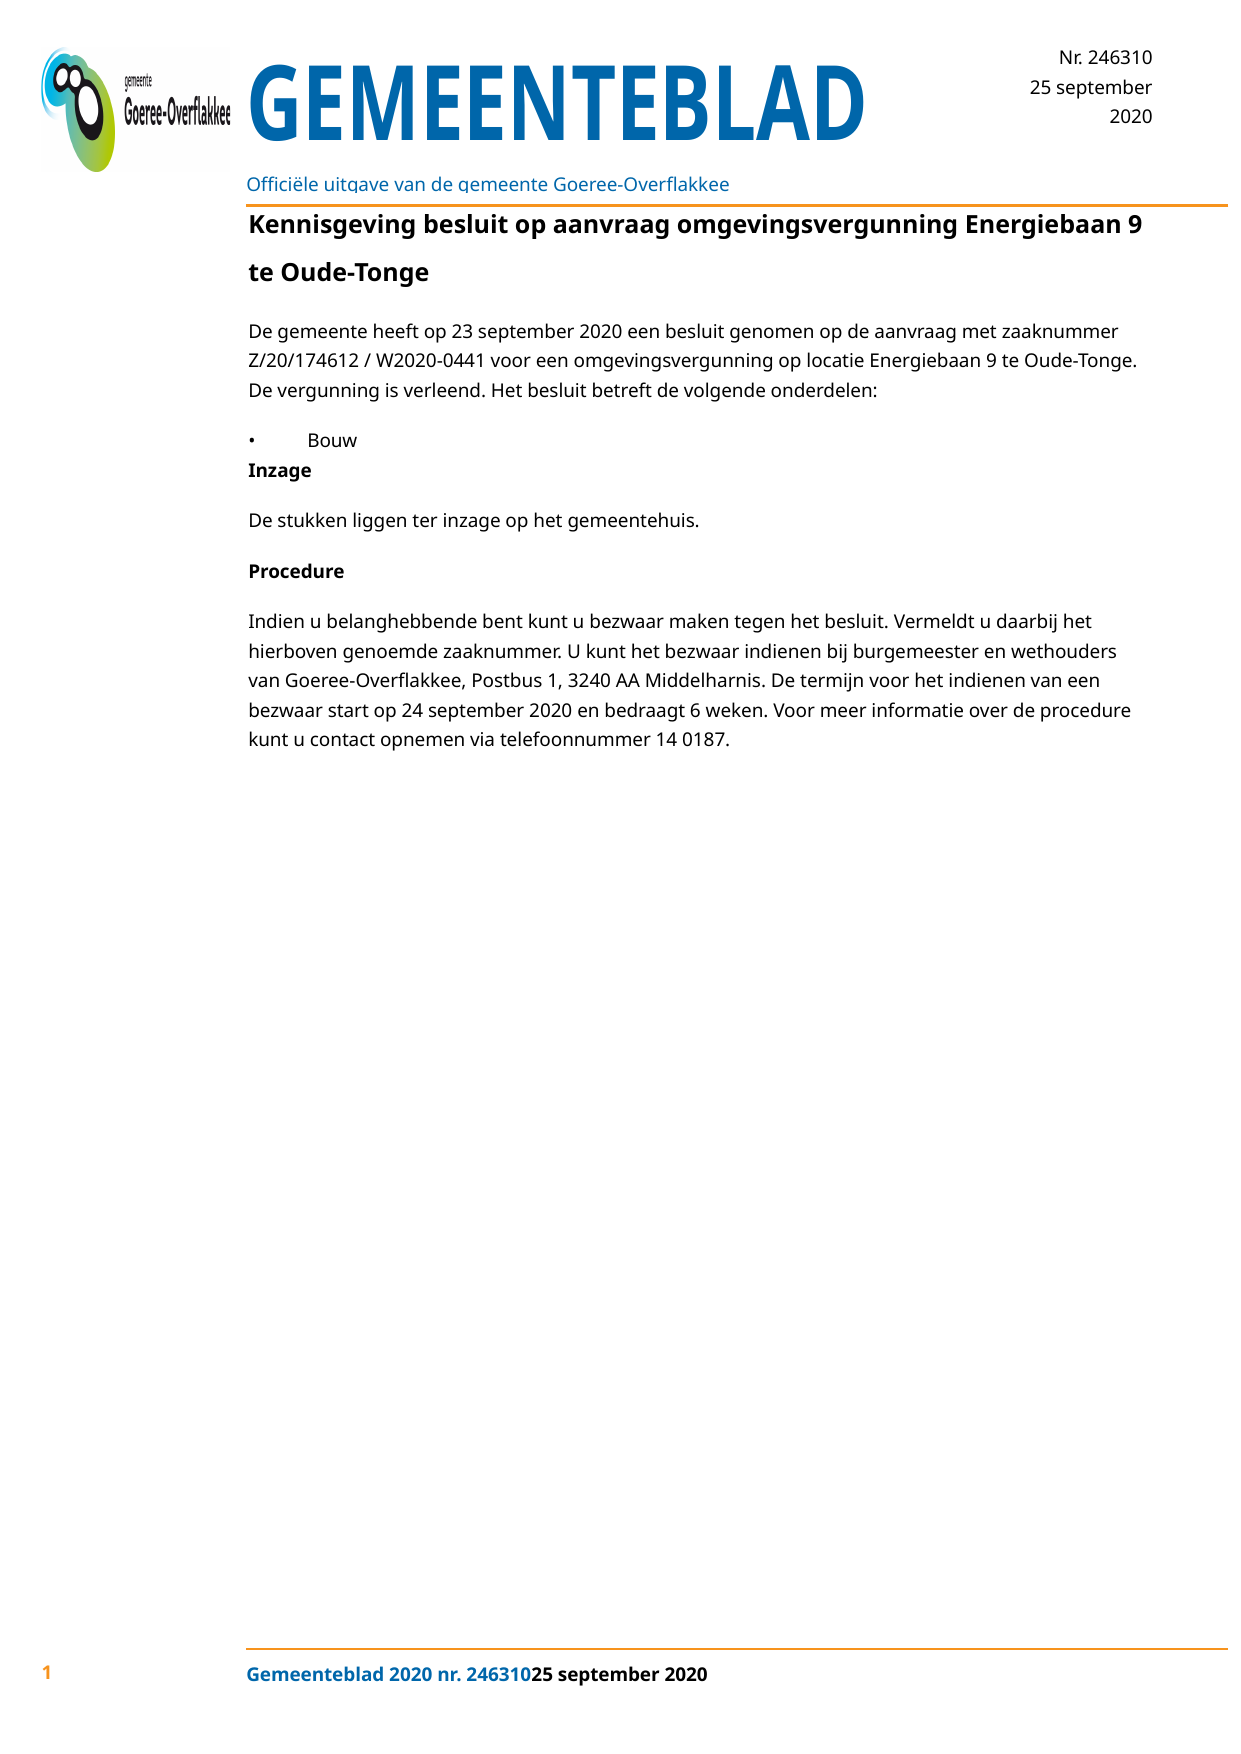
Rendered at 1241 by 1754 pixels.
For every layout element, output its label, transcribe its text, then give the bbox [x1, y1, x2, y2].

text Procedure [248, 558, 1152, 584]
list Bouw [248, 427, 1152, 453]
text Inzage [248, 457, 1152, 483]
text De gemeente heeft op 23 september 2020 een besluit genomen op de aanvraag met zaaknummer Z/20/174612 / W2020-0441 voor een omgevingsvergunning op locatie Energiebaan 9 te Oude-Tonge. De vergunning is verleend. Het besluit betreft de volgende onderdelen: [248, 318, 1152, 403]
picture [41, 47, 231, 172]
text Kennisgeving besluit op aanvraag omgevingsvergunning Energiebaan 9 te Oude-Tonge [248, 207, 1152, 288]
text Indien u belanghebbende bent kunt u bezwaar maken tegen het besluit. Vermeldt u daarbij het hierboven genoemde zaaknummer. U kunt het bezwaar indienen bij burgemeester en wethouders van Goeree-Overflakkee, Postbus 1, 3240 AA Middelharnis. De termijn voor het indienen van een bezwaar start op 24 september 2020 en bedraagt 6 weken. Voor meer informatie over de procedure kunt u contact opnemen via telefoonnummer 14 0187. [248, 608, 1152, 752]
text De stukken liggen ter inzage op het gemeentehuis. [248, 507, 1152, 533]
